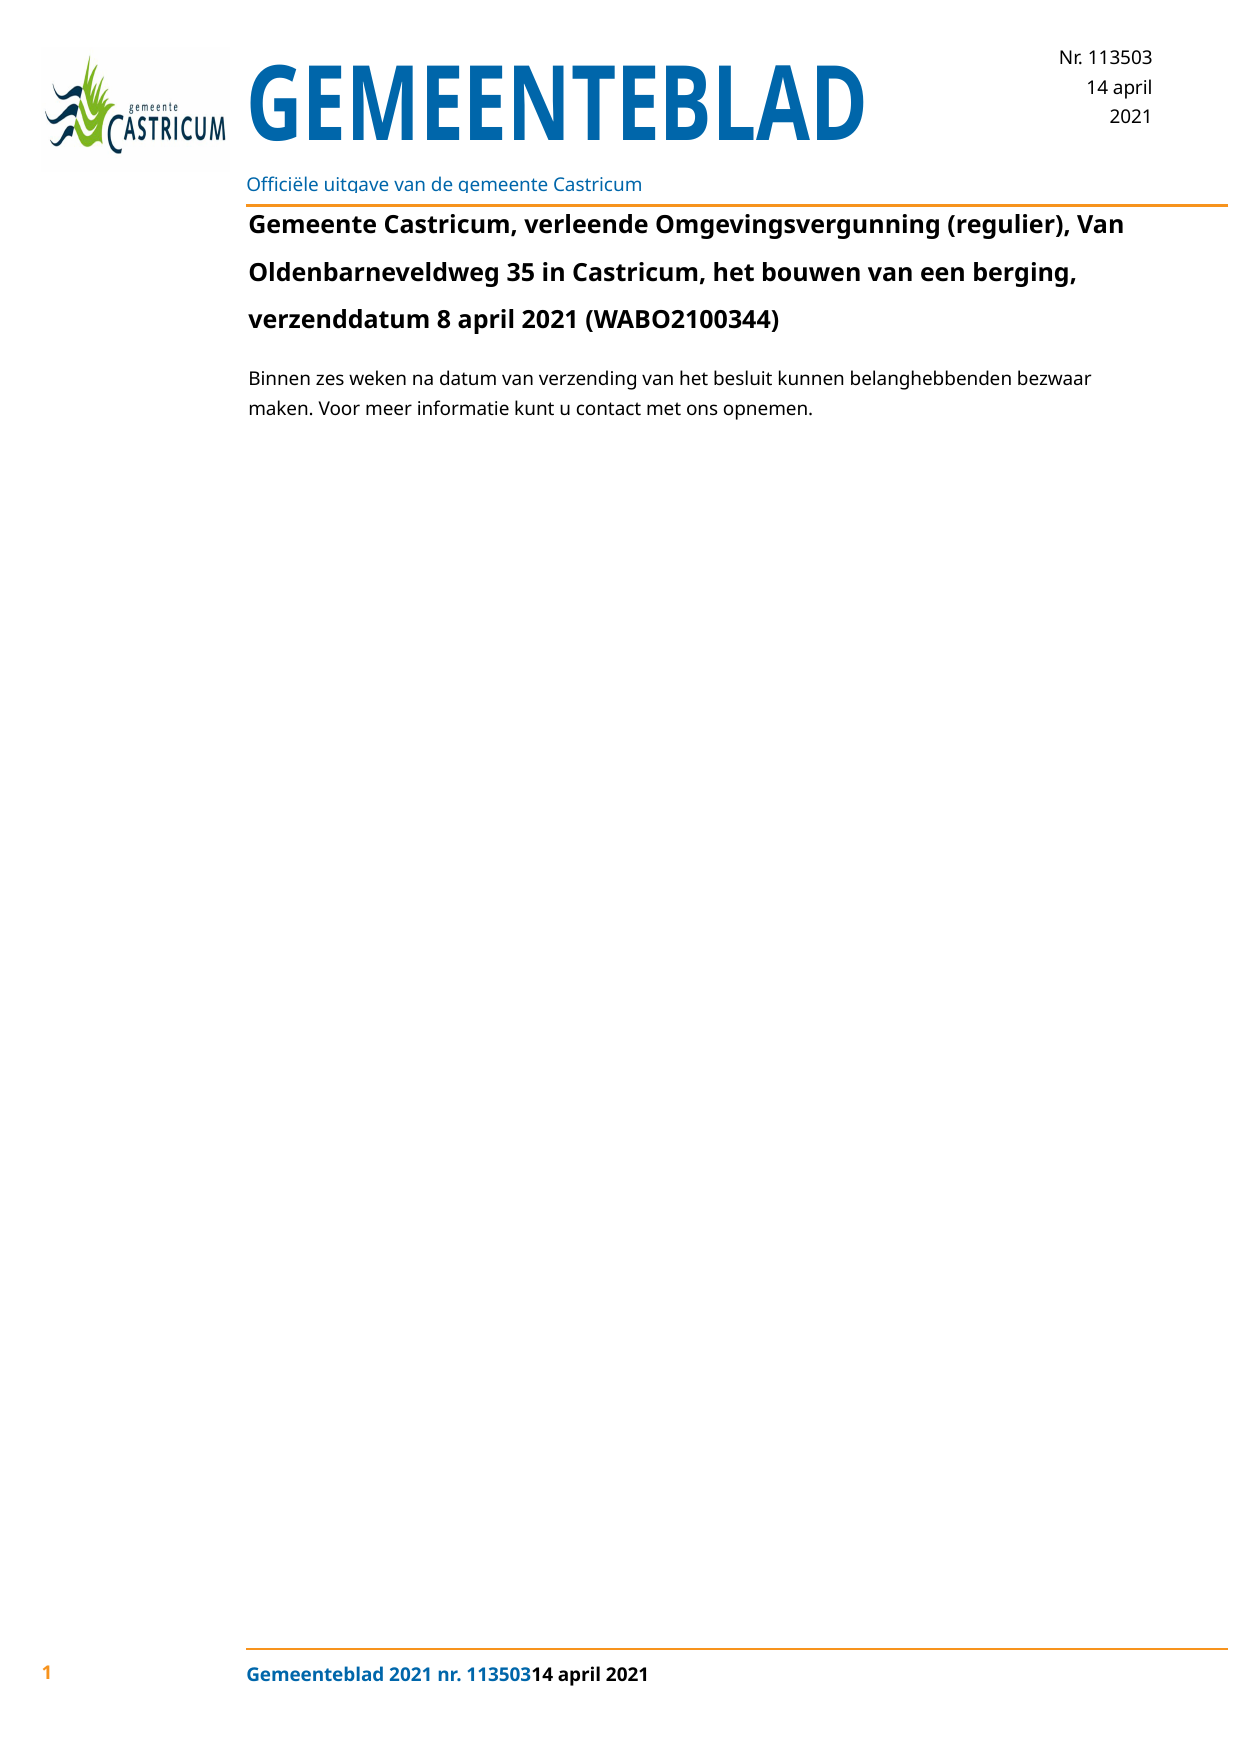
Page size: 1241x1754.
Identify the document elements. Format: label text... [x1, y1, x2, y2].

picture [41, 47, 231, 172]
text Binnen zes weken na datum van verzending van het besluit kunnen belanghebbenden bezwaar maken. Voor meer informatie kunt u contact met ons opnemen. [248, 366, 1152, 421]
text Gemeente Castricum, verleende Omgevingsvergunning (regulier), Van Oldenbarneveldweg 35 in Castricum, het bouwen van een berging, verzenddatum 8 april 2021 (WABO2100344) [248, 207, 1152, 336]
